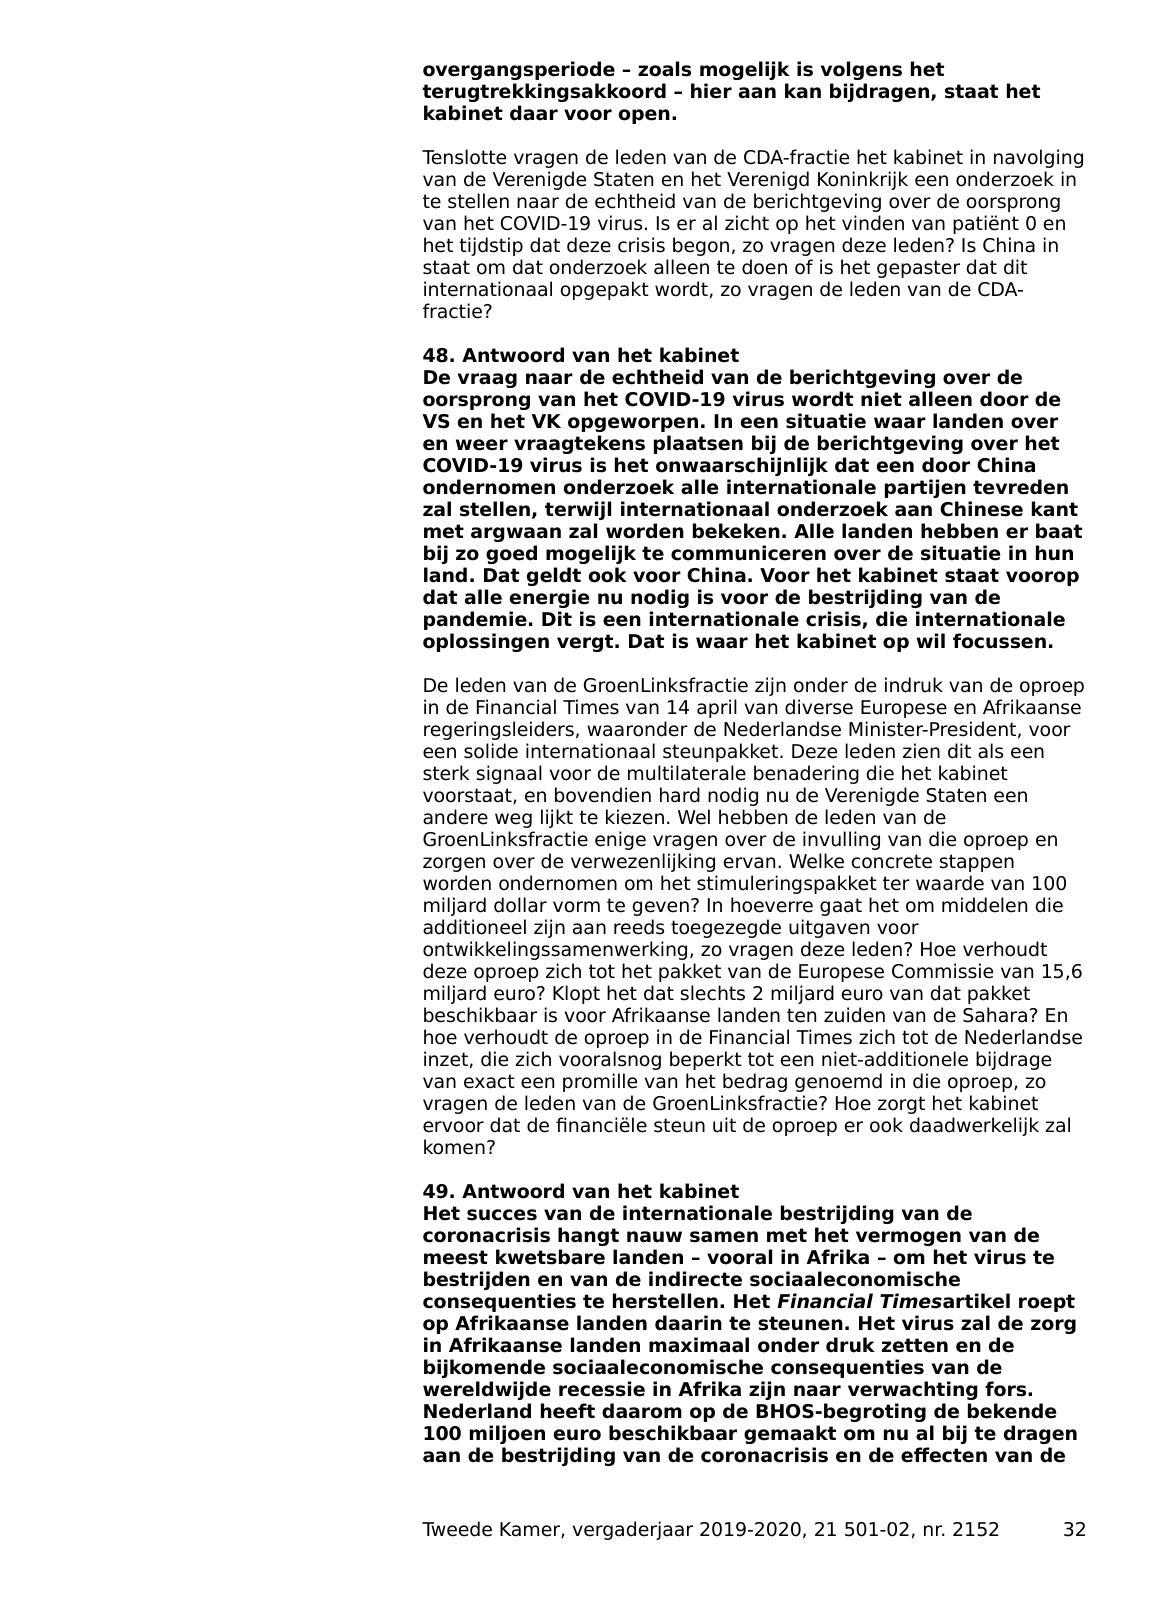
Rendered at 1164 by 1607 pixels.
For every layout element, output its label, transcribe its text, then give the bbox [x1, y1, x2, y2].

text De vraag naar de echtheid van de berichtgeving over de oorsprong van het COVID-19 virus wordt niet alleen door de VS en het VK opgeworpen. In een situatie waar landen over en weer vraagtekens plaatsen bij de berichtgeving over het COVID-19 virus is het onwaarschijnlijk dat een door China ondernomen onderzoek alle internationale partijen tevreden zal stellen, terwijl internationaal onderzoek aan Chinese kant met argwaan zal worden bekeken. Alle landen hebben er baat bij zo goed mogelijk te communiceren over de situatie in hun land. Dat geldt ook voor China. Voor het kabinet staat voorop dat alle energie nu nodig is voor de bestrijding van de pandemie. Dit is een internationale crisis, die internationale oplossingen vergt. Dat is waar het kabinet op wil focussen. [422, 367, 1087, 653]
text Het succes van de internationale bestrijding van de coronacrisis hangt nauw samen met het vermogen van de meest kwetsbare landen – vooral in Afrika – om het virus te bestrijden en van de indirecte sociaaleconomische consequenties te herstellen. Het Financial Timesartikel roept op Afrikaanse landen daarin te steunen. Het virus zal de zorg in Afrikaanse landen maximaal onder druk zetten en de bijkomende sociaaleconomische consequenties van de wereldwijde recessie in Afrika zijn naar verwachting fors. Nederland heeft daarom op de BHOS-begroting de bekende 100 miljoen euro beschikbaar gemaakt om nu al bij te dragen aan de bestrijding van de coronacrisis en de effecten van de [422, 1203, 1087, 1467]
text 49. Antwoord van het kabinet [422, 1181, 1087, 1203]
text 48. Antwoord van het kabinet [422, 345, 1087, 367]
text Tenslotte vragen de leden van de CDA-fractie het kabinet in navolging van de Verenigde Staten en het Verenigd Koninkrijk een onderzoek in te stellen naar de echtheid van de berichtgeving over de oorsprong van het COVID-19 virus. Is er al zicht op het vinden van patiënt 0 en het tijdstip dat deze crisis begon, zo vragen deze leden? Is China in staat om dat onderzoek alleen te doen of is het gepaster dat dit internationaal opgepakt wordt, zo vragen de leden van de CDA-fractie? [422, 147, 1087, 323]
text overgangsperiode – zoals mogelijk is volgens het terugtrekkingsakkoord – hier aan kan bijdragen, staat het kabinet daar voor open. [422, 59, 1087, 125]
text De leden van de GroenLinksfractie zijn onder de indruk van de oproep in de Financial Times van 14 april van diverse Europese en Afrikaanse regeringsleiders, waaronder de Nederlandse Minister-President, voor een solide internationaal steunpakket. Deze leden zien dit als een sterk signaal voor de multilaterale benadering die het kabinet voorstaat, en bovendien hard nodig nu de Verenigde Staten een andere weg lijkt te kiezen. Wel hebben de leden van de GroenLinksfractie enige vragen over de invulling van die oproep en zorgen over de verwezenlijking ervan. Welke concrete stappen worden ondernomen om het stimuleringspakket ter waarde van 100 miljard dollar vorm te geven? In hoeverre gaat het om middelen die additioneel zijn aan reeds toegezegde uitgaven voor ontwikkelingssamenwerking, zo vragen deze leden? Hoe verhoudt deze oproep zich tot het pakket van de Europese Commissie van 15,6 miljard euro? Klopt het dat slechts 2 miljard euro van dat pakket beschikbaar is voor Afrikaanse landen ten zuiden van de Sahara? En hoe verhoudt de oproep in de Financial Times zich tot de Nederlandse inzet, die zich vooralsnog beperkt tot een niet-additionele bijdrage van exact een promille van het bedrag genoemd in die oproep, zo vragen de leden van de GroenLinksfractie? Hoe zorgt het kabinet ervoor dat de financiële steun uit de oproep er ook daadwerkelijk zal komen? [422, 675, 1087, 1159]
